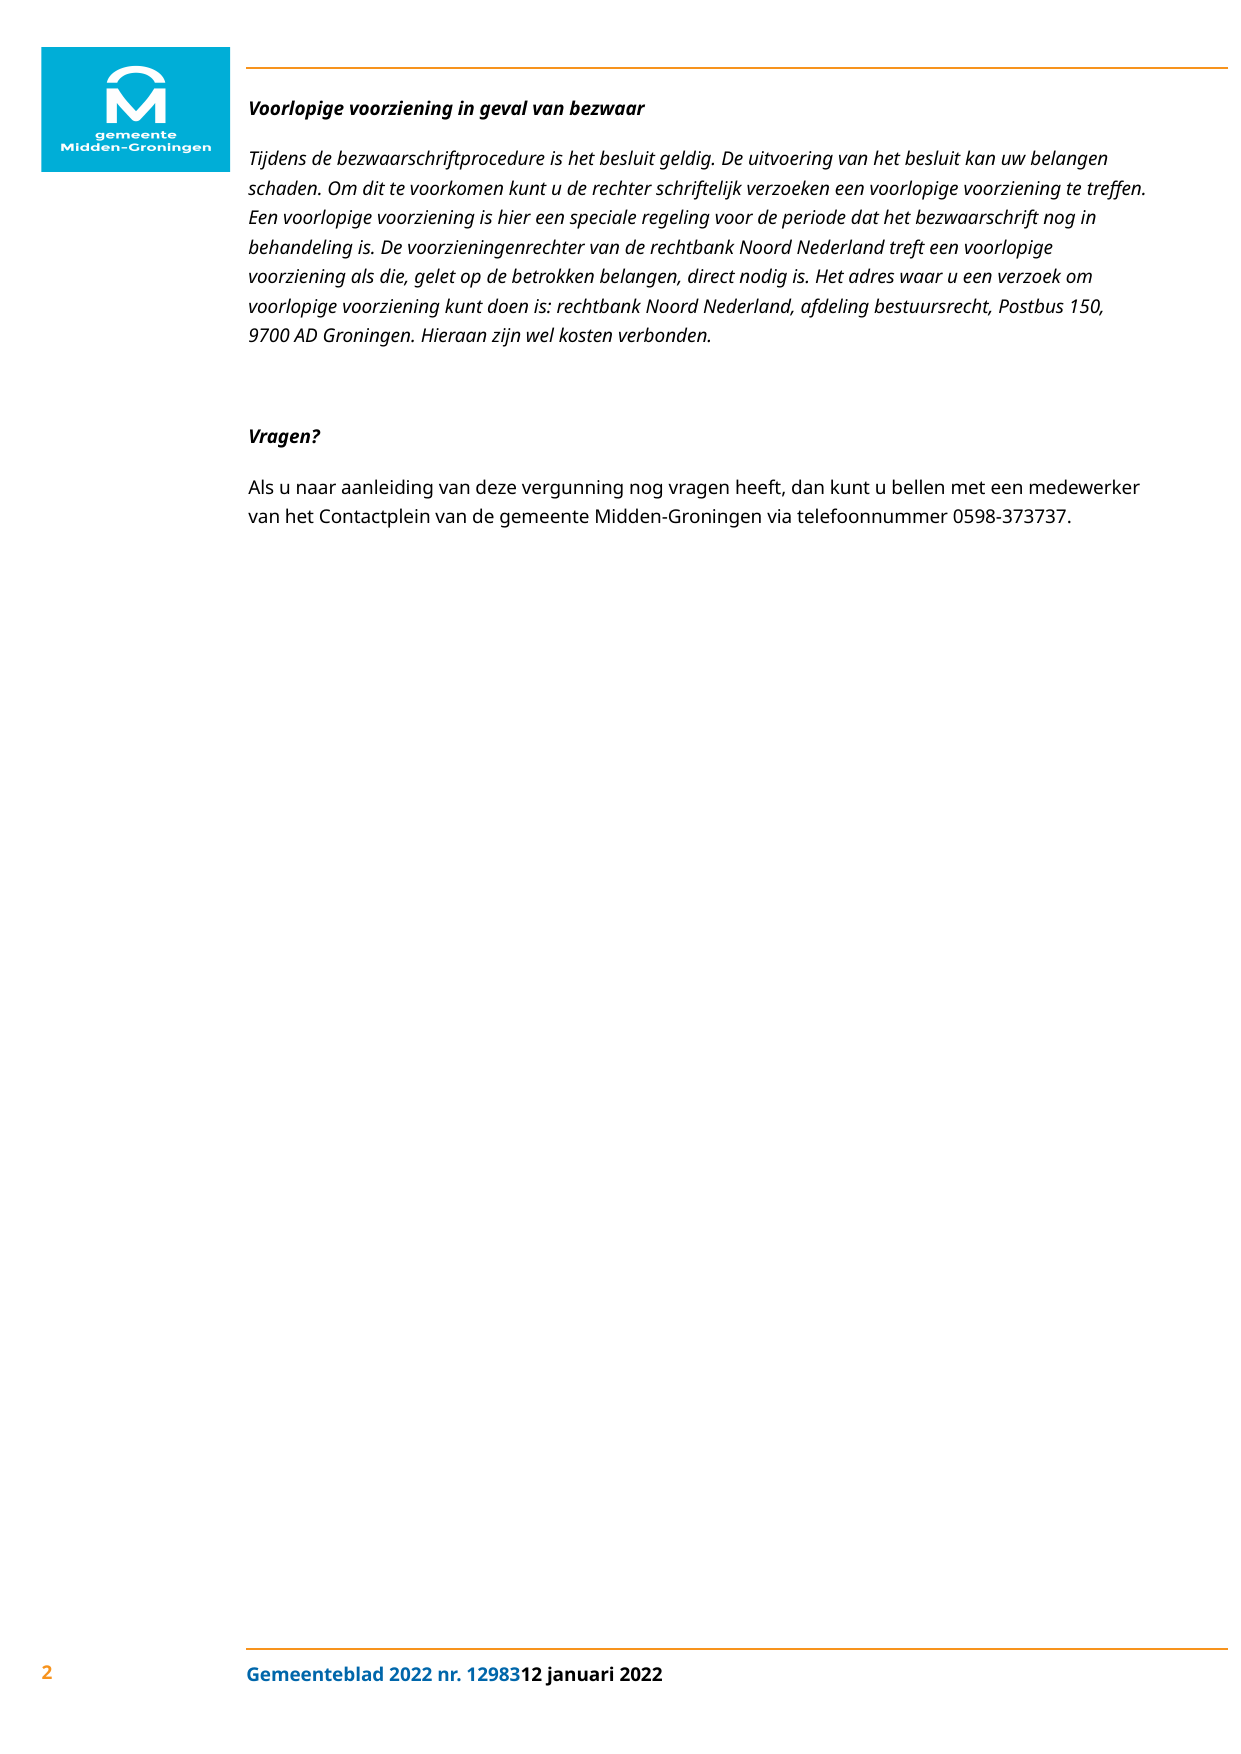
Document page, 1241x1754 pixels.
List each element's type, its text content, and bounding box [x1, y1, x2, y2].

picture [184, 146, 190, 153]
text Vragen? [248, 423, 1152, 449]
picture [108, 66, 164, 82]
text Tijdens de bezwaarschriftprocedure is het besluit geldig. De uitvoering van het besluit kan uw belangen schaden. Om dit te voorkomen kunt u de rechter schriftelijk verzoeken een voorlopige voorziening te treffen. Een voorlopige voorziening is hier een speciale regeling voor de periode dat het bezwaarschrift nog in behandeling is. De voorzieningenrechter van de rechtbank Noord Nederland treft een voorlopige voorziening als die, gelet op de betrokken belangen, direct nodig is. Het adres waar u een verzoek om voorlopige voorziening kunt doen is: rechtbank Noord Nederland, afdeling bestuursrecht, Postbus 150, 9700 AD Groningen. Hieraan zijn wel kosten verbonden. [248, 145, 1152, 348]
text Als u naar aanleiding van deze vergunning nog vragen heeft, dan kunt u bellen met een medewerker van het Contactplein van de gemeente Midden-Groningen via telefoonnummer 0598-373737. [248, 474, 1152, 529]
text Voorlopige voorziening in geval van bezwaar [248, 95, 1152, 121]
picture [107, 89, 165, 122]
